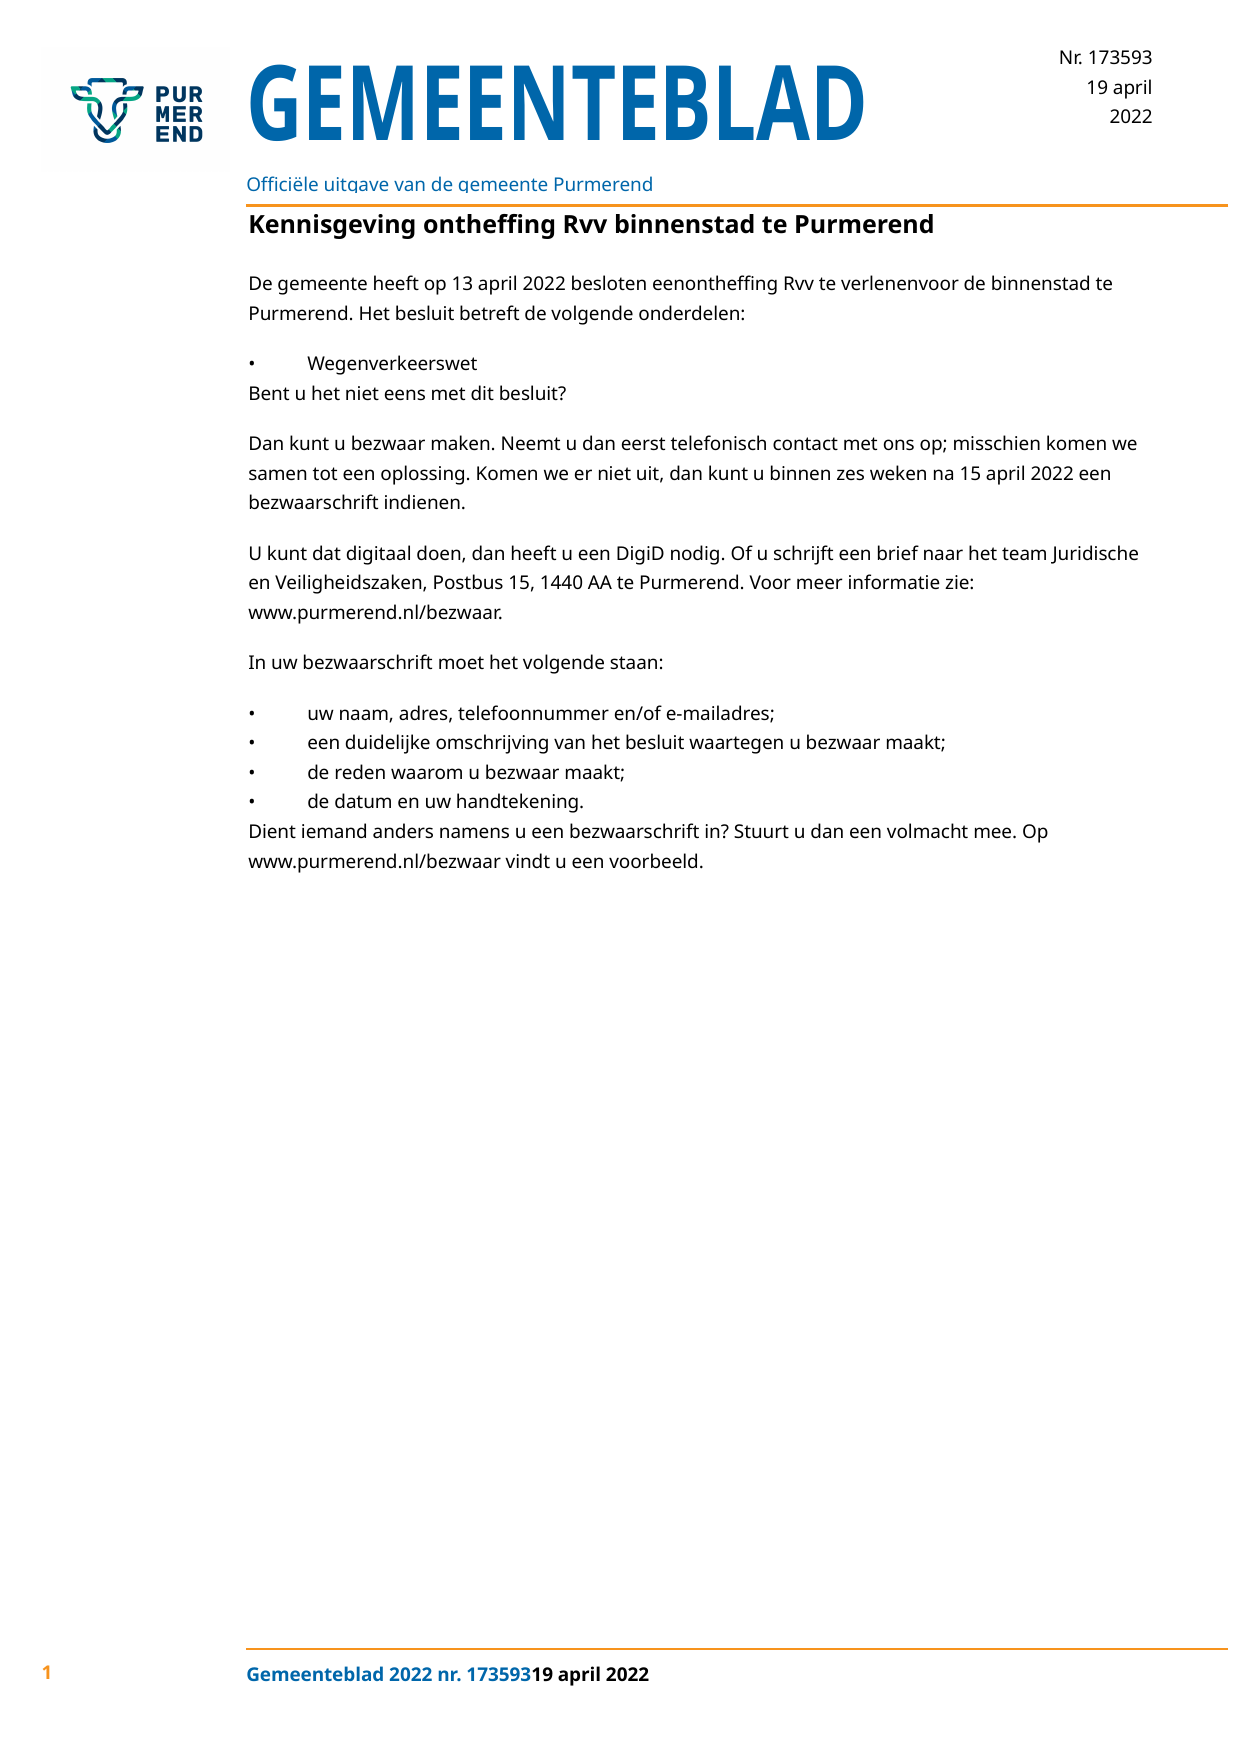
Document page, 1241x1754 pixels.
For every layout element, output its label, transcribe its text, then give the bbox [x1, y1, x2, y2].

text U kunt dat digitaal doen, dan heeft u een DigiD nodig. Of u schrijft een brief naar het team Juridische en Veiligheidszaken, Postbus 15, 1440 AA te Purmerend. Voor meer informatie zie: www.purmerend.nl/bezwaar. [248, 540, 1152, 625]
text Kennisgeving ontheffing Rvv binnenstad te Purmerend [248, 207, 1152, 241]
list uw naam, adres, telefoonnummer en/of e-mailadres; [248, 700, 1152, 726]
text Bent u het niet eens met dit besluit? [248, 380, 1152, 406]
text Dan kunt u bezwaar maken. Neemt u dan eerst telefonisch contact met ons op; misschien komen we samen tot een oplossing. Komen we er niet uit, dan kunt u binnen zes weken na 15 april 2022 een bezwaarschrift indienen. [248, 430, 1152, 515]
text In uw bezwaarschrift moet het volgende staan: [248, 649, 1152, 675]
list de datum en uw handtekening. [248, 789, 1152, 814]
list Wegenverkeerswet [248, 350, 1152, 376]
list een duidelijke omschrijving van het besluit waartegen u bezwaar maakt; [248, 729, 1152, 755]
picture [41, 47, 231, 172]
list de reden waarom u bezwaar maakt; [248, 759, 1152, 785]
text Dient iemand anders namens u een bezwaarschrift in? Stuurt u dan een volmacht mee. Op www.purmerend.nl/bezwaar vindt u een voorbeeld. [248, 818, 1152, 873]
text De gemeente heeft op 13 april 2022 besloten eenontheffing Rvv te verlenenvoor de binnenstad te Purmerend. Het besluit betreft de volgende onderdelen: [248, 270, 1152, 326]
